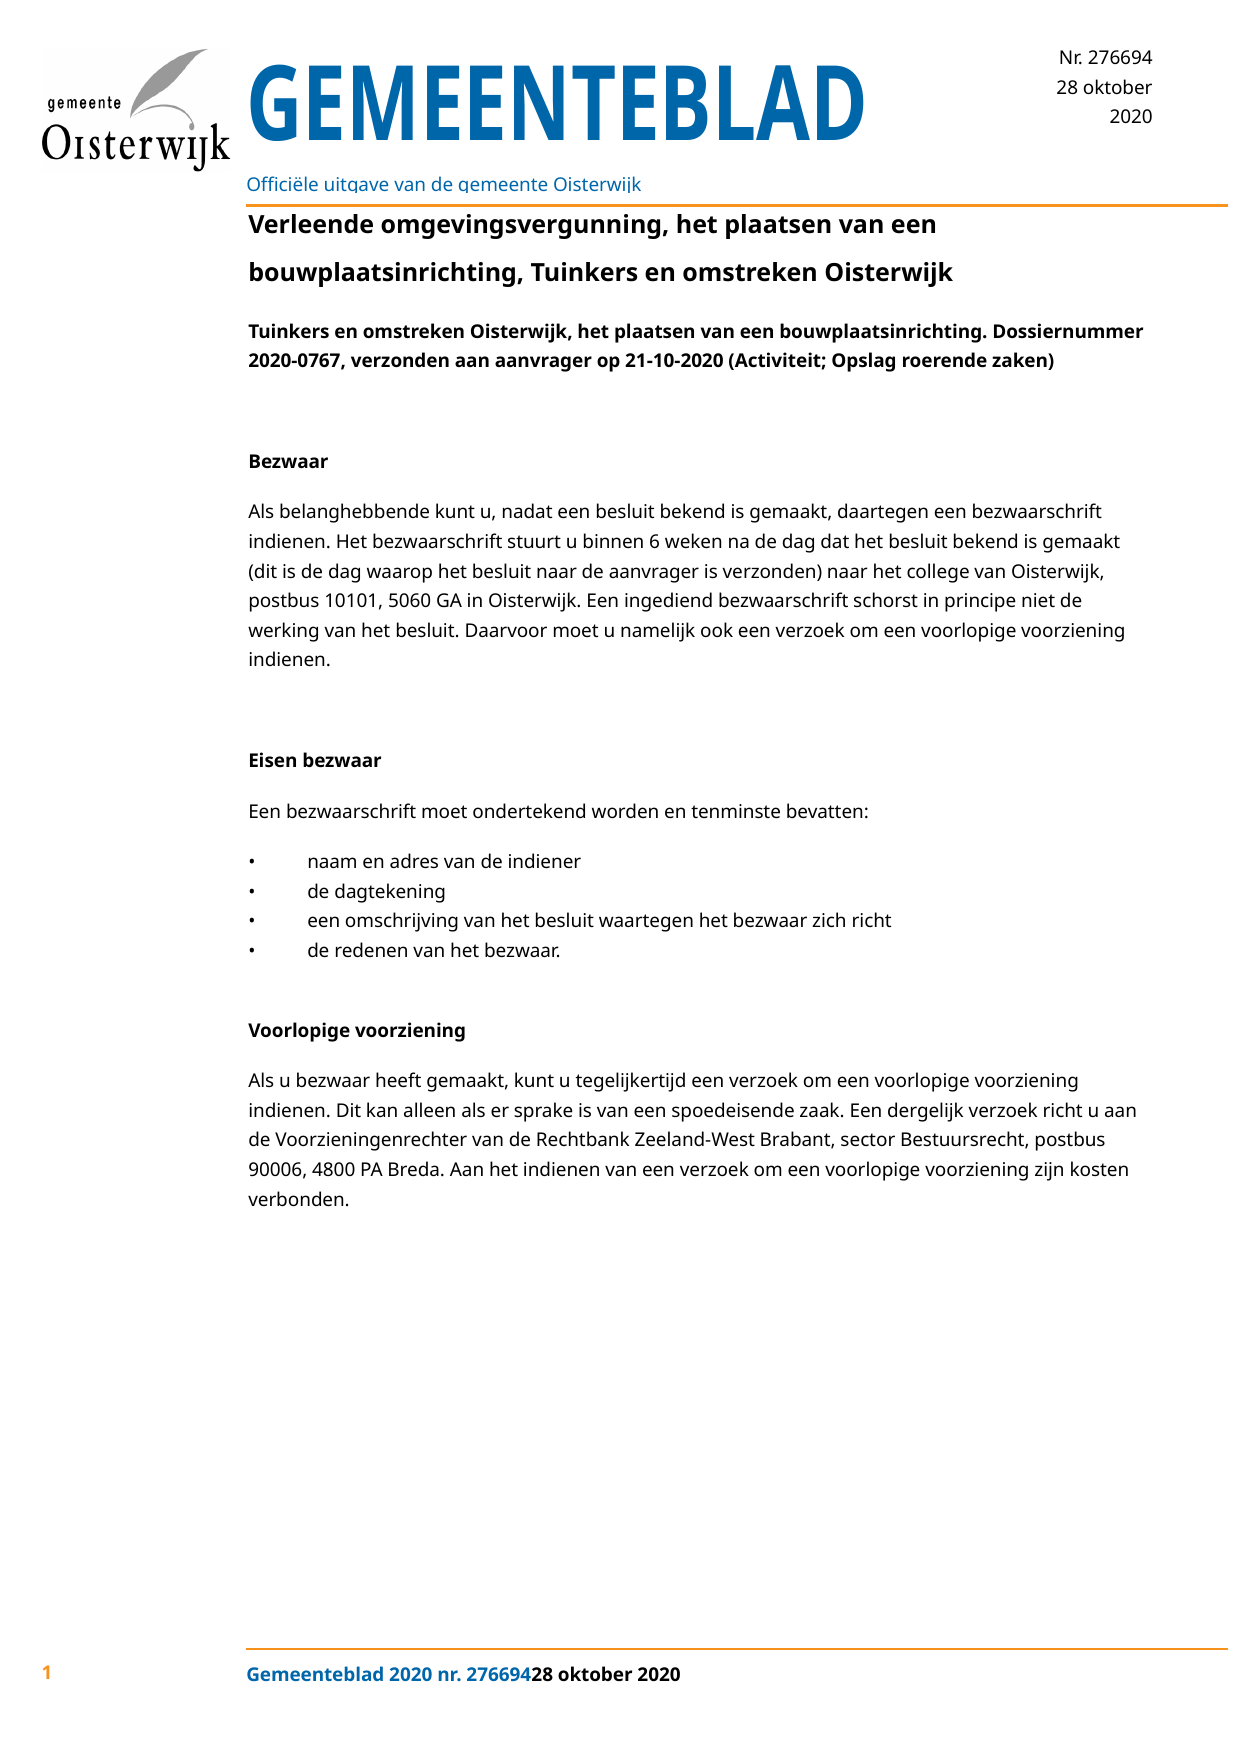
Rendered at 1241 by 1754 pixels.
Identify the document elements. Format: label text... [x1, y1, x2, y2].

text Een bezwaarschrift moet ondertekend worden en tenminste bevatten: [248, 798, 1152, 824]
list de dagtekening [248, 878, 1152, 904]
picture [41, 47, 231, 172]
text Tuinkers en omstreken Oisterwijk, het plaatsen van een bouwplaatsinrichting. Dossiernummer 2020-0767, verzonden aan aanvrager op 21-10-2020 (Activiteit; Opslag roerende zaken) [248, 318, 1152, 373]
list een omschrijving van het besluit waartegen het bezwaar zich richt [248, 907, 1152, 933]
text Bezwaar [248, 448, 1152, 474]
text Als u bezwaar heeft gemaakt, kunt u tegelijkertijd een verzoek om een voorlopige voorziening indienen. Dit kan alleen als er sprake is van een spoedeisende zaak. Een dergelijk verzoek richt u aan de Voorzieningenrechter van de Rechtbank Zeeland-West Brabant, sector Bestuursrecht, postbus 90006, 4800 PA Breda. Aan het indienen van een verzoek om een voorlopige voorziening zijn kosten verbonden. [248, 1067, 1152, 1212]
text Als belanghebbende kunt u, nadat een besluit bekend is gemaakt, daartegen een bezwaarschrift indienen. Het bezwaarschrift stuurt u binnen 6 weken na de dag dat het besluit bekend is gemaakt (dit is de dag waarop het besluit naar de aanvrager is verzonden) naar het college van Oisterwijk, postbus 10101, 5060 GA in Oisterwijk. Een ingediend bezwaarschrift schorst in principe niet de werking van het besluit. Daarvoor moet u namelijk ook een verzoek om een voorlopige voorziening indienen. [248, 499, 1152, 672]
text Eisen bezwaar [248, 747, 1152, 773]
text Verleende omgevingsvergunning, het plaatsen van een bouwplaatsinrichting, Tuinkers en omstreken Oisterwijk [248, 207, 1152, 288]
list naam en adres van de indiener [248, 848, 1152, 874]
text Voorlopige voorziening [248, 1017, 1152, 1043]
list de redenen van het bezwaar. [248, 937, 1152, 963]
